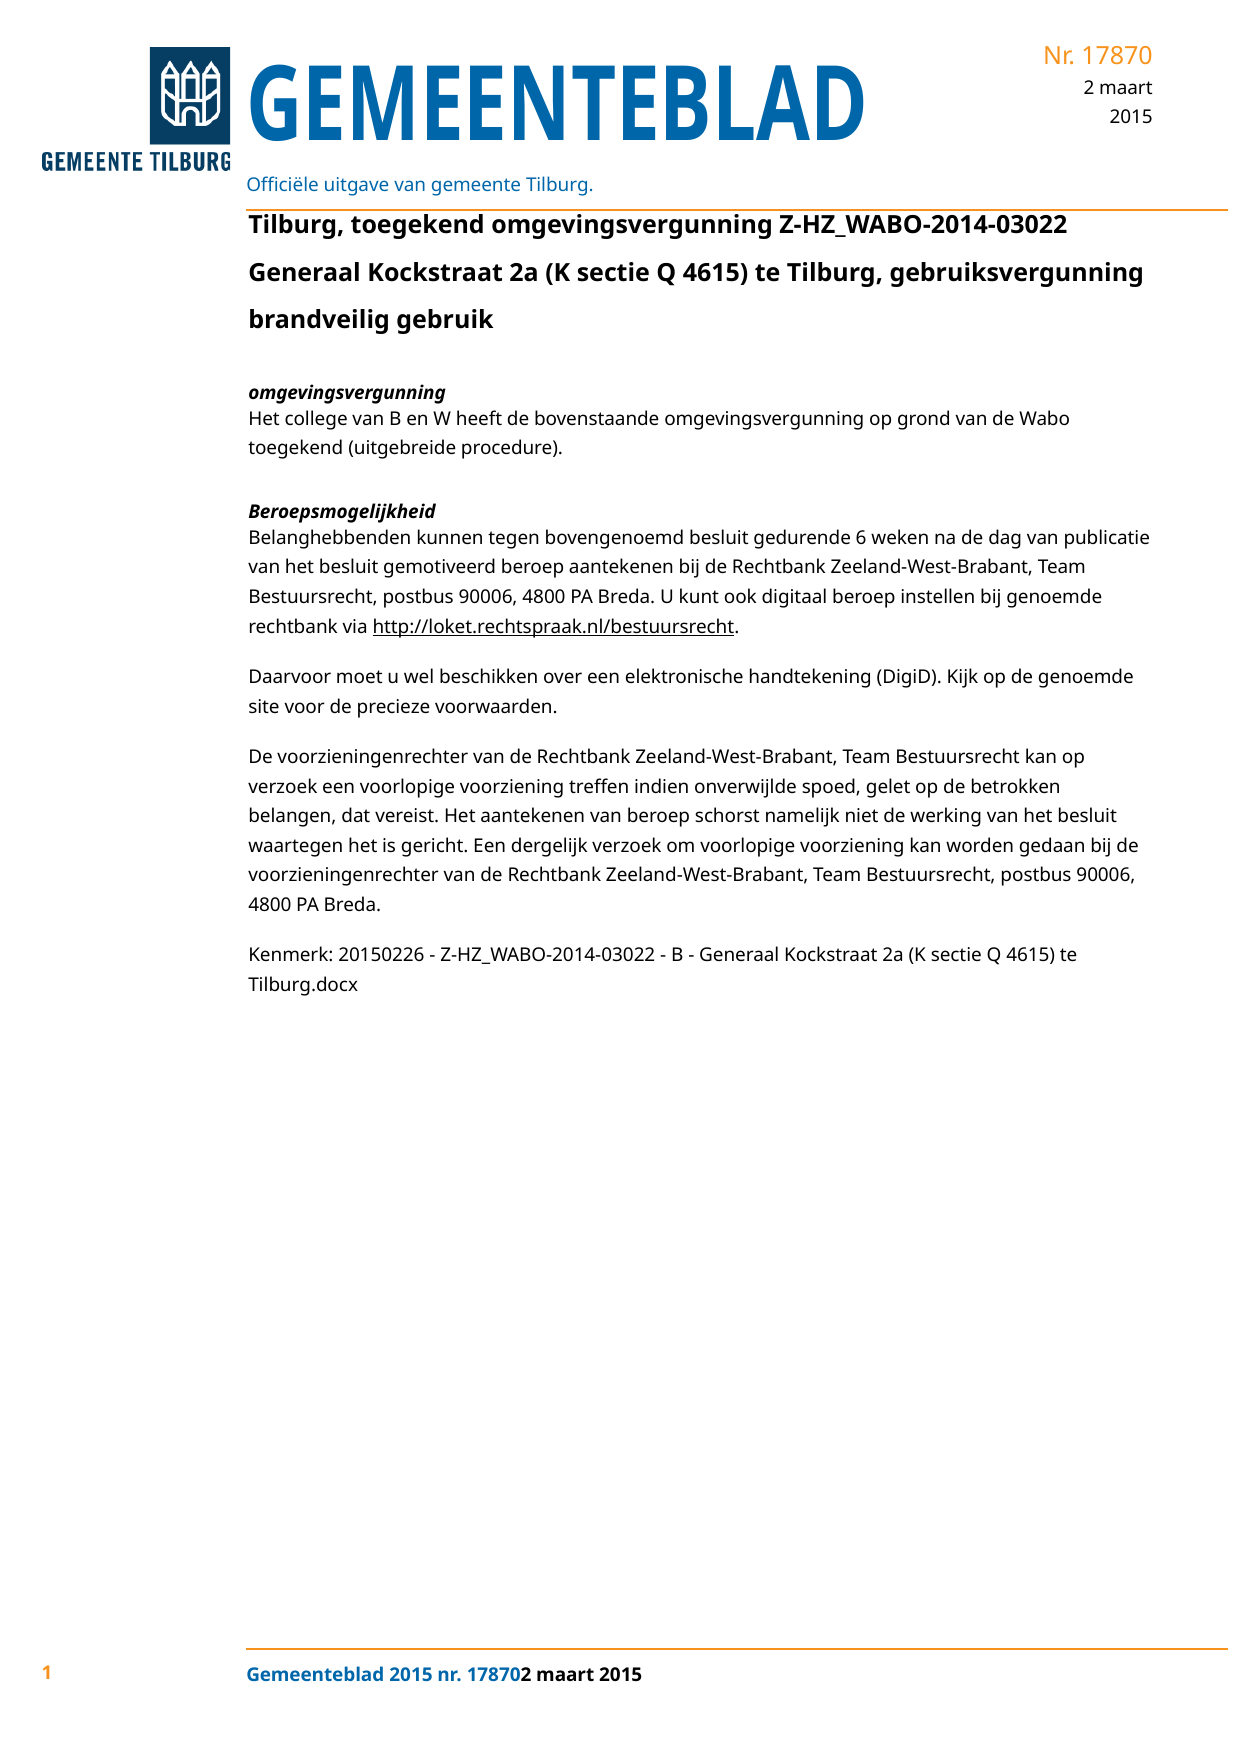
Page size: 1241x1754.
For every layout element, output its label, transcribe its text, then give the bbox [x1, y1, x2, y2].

text Het college van B en W heeft de bovenstaande omgevingsvergunning op grond van de Wabo toegekend (uitgebreide procedure). [248, 405, 1152, 460]
text omgevingsvergunning [248, 379, 1152, 405]
text Kenmerk: 20150226 - Z-HZ_WABO-2014-03022 - B - Generaal Kockstraat 2a (K sectie Q 4615) te Tilburg.docx [248, 942, 1152, 997]
text Tilburg, toegekend omgevingsvergunning Z-HZ_WABO-2014-03022 Generaal Kockstraat 2a (K sectie Q 4615) te Tilburg, gebruiksvergunning brandveilig gebruik [248, 211, 1152, 336]
text Beroepsmogelijkheid [248, 498, 1152, 524]
picture [41, 47, 231, 172]
text Daarvoor moet u wel beschikken over een elektronische handtekening (DigiD). Kijk op de genoemde site voor de precieze voorwaarden. [248, 663, 1152, 718]
text De voorzieningenrechter van de Rechtbank Zeeland-West-Brabant, Team Bestuursrecht kan op verzoek een voorlopige voorziening treffen indien onverwijlde spoed, gelet op de betrokken belangen, dat vereist. Het aantekenen van beroep schorst namelijk niet de werking van het besluit waartegen het is gericht. Een dergelijk verzoek om voorlopige voorziening kan worden gedaan bij de voorzieningenrechter van de Rechtbank Zeeland-West-Brabant, Team Bestuursrecht, postbus 90006, 4800 PA Breda. [248, 743, 1152, 917]
text Belanghebbenden kunnen tegen bovengenoemd besluit gedurende 6 weken na de dag van publicatie van het besluit gemotiveerd beroep aantekenen bij de Rechtbank Zeeland-West-Brabant, Team Bestuursrecht, postbus 90006, 4800 PA Breda. U kunt ook digitaal beroep instellen bij genoemde rechtbank via http://loket.rechtspraak.nl/bestuursrecht. [248, 524, 1152, 638]
